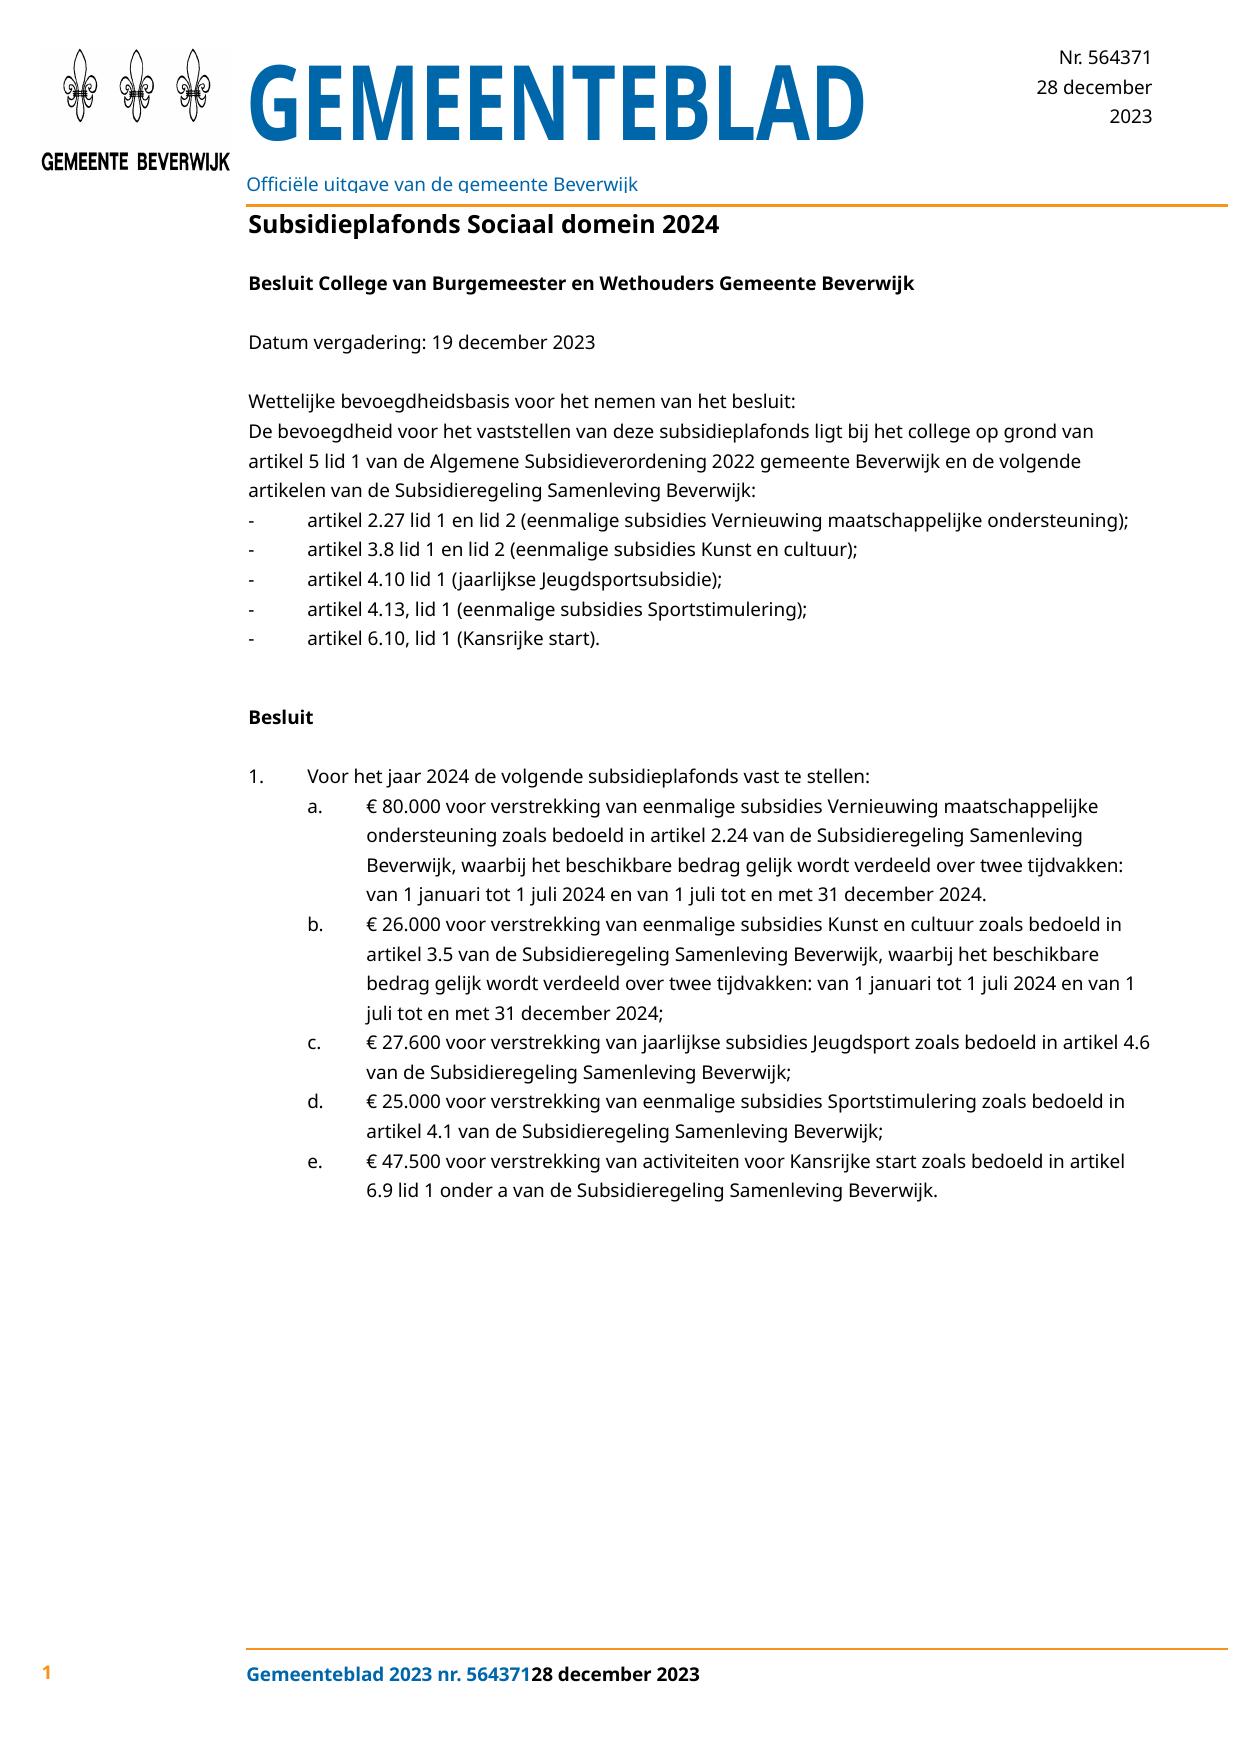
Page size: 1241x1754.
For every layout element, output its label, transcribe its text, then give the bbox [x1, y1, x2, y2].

picture [41, 47, 231, 172]
text Wettelijke bevoegdheidsbasis voor het nemen van het besluit: [248, 389, 1152, 414]
list Voor het jaar 2024 de volgende subsidieplafonds vast te stellen: [248, 763, 1152, 789]
list artikel 3.8 lid 1 en lid 2 (eenmalige subsidies Kunst en cultuur); [248, 537, 1152, 562]
list € 47.500 voor verstrekking van activiteiten voor Kansrijke start zoals bedoeld in artikel 6.9 lid 1 onder a van de Subsidieregeling Samenleving Beverwijk. [307, 1148, 1152, 1203]
text Besluit College van Burgemeester en Wethouders Gemeente Beverwijk [248, 270, 1152, 296]
list artikel 2.27 lid 1 en lid 2 (eenmalige subsidies Vernieuwing maatschappelijke ondersteuning); [248, 507, 1152, 533]
list € 26.000 voor verstrekking van eenmalige subsidies Kunst en cultuur zoals bedoeld in artikel 3.5 van de Subsidieregeling Samenleving Beverwijk, waarbij het beschikbare bedrag gelijk wordt verdeeld over twee tijdvakken: van 1 januari tot 1 juli 2024 en van 1 juli tot en met 31 december 2024; [307, 911, 1152, 1026]
list € 27.600 voor verstrekking van jaarlijkse subsidies Jeugdsport zoals bedoeld in artikel 4.6 van de Subsidieregeling Samenleving Beverwijk; [307, 1029, 1152, 1085]
text Subsidieplafonds Sociaal domein 2024 [248, 207, 1152, 241]
list artikel 4.13, lid 1 (eenmalige subsidies Sportstimulering); [248, 596, 1152, 621]
text Besluit [248, 704, 1152, 730]
text De bevoegdheid voor het vaststellen van deze subsidieplafonds ligt bij het college op grond van artikel 5 lid 1 van de Algemene Subsidieverordening 2022 gemeente Beverwijk en de volgende artikelen van de Subsidieregeling Samenleving Beverwijk: [248, 418, 1152, 503]
list € 25.000 voor verstrekking van eenmalige subsidies Sportstimulering zoals bedoeld in artikel 4.1 van de Subsidieregeling Samenleving Beverwijk; [307, 1089, 1152, 1144]
text Datum vergadering: 19 december 2023 [248, 329, 1152, 355]
list artikel 4.10 lid 1 (jaarlijkse Jeugdsportsubsidie); [248, 566, 1152, 592]
list € 80.000 voor verstrekking van eenmalige subsidies Vernieuwing maatschappelijke ondersteuning zoals bedoeld in artikel 2.24 van de Subsidieregeling Samenleving Beverwijk, waarbij het beschikbare bedrag gelijk wordt verdeeld over twee tijdvakken: van 1 januari tot 1 juli 2024 en van 1 juli tot en met 31 december 2024. [307, 793, 1152, 907]
list artikel 6.10, lid 1 (Kansrijke start). [248, 625, 1152, 651]
